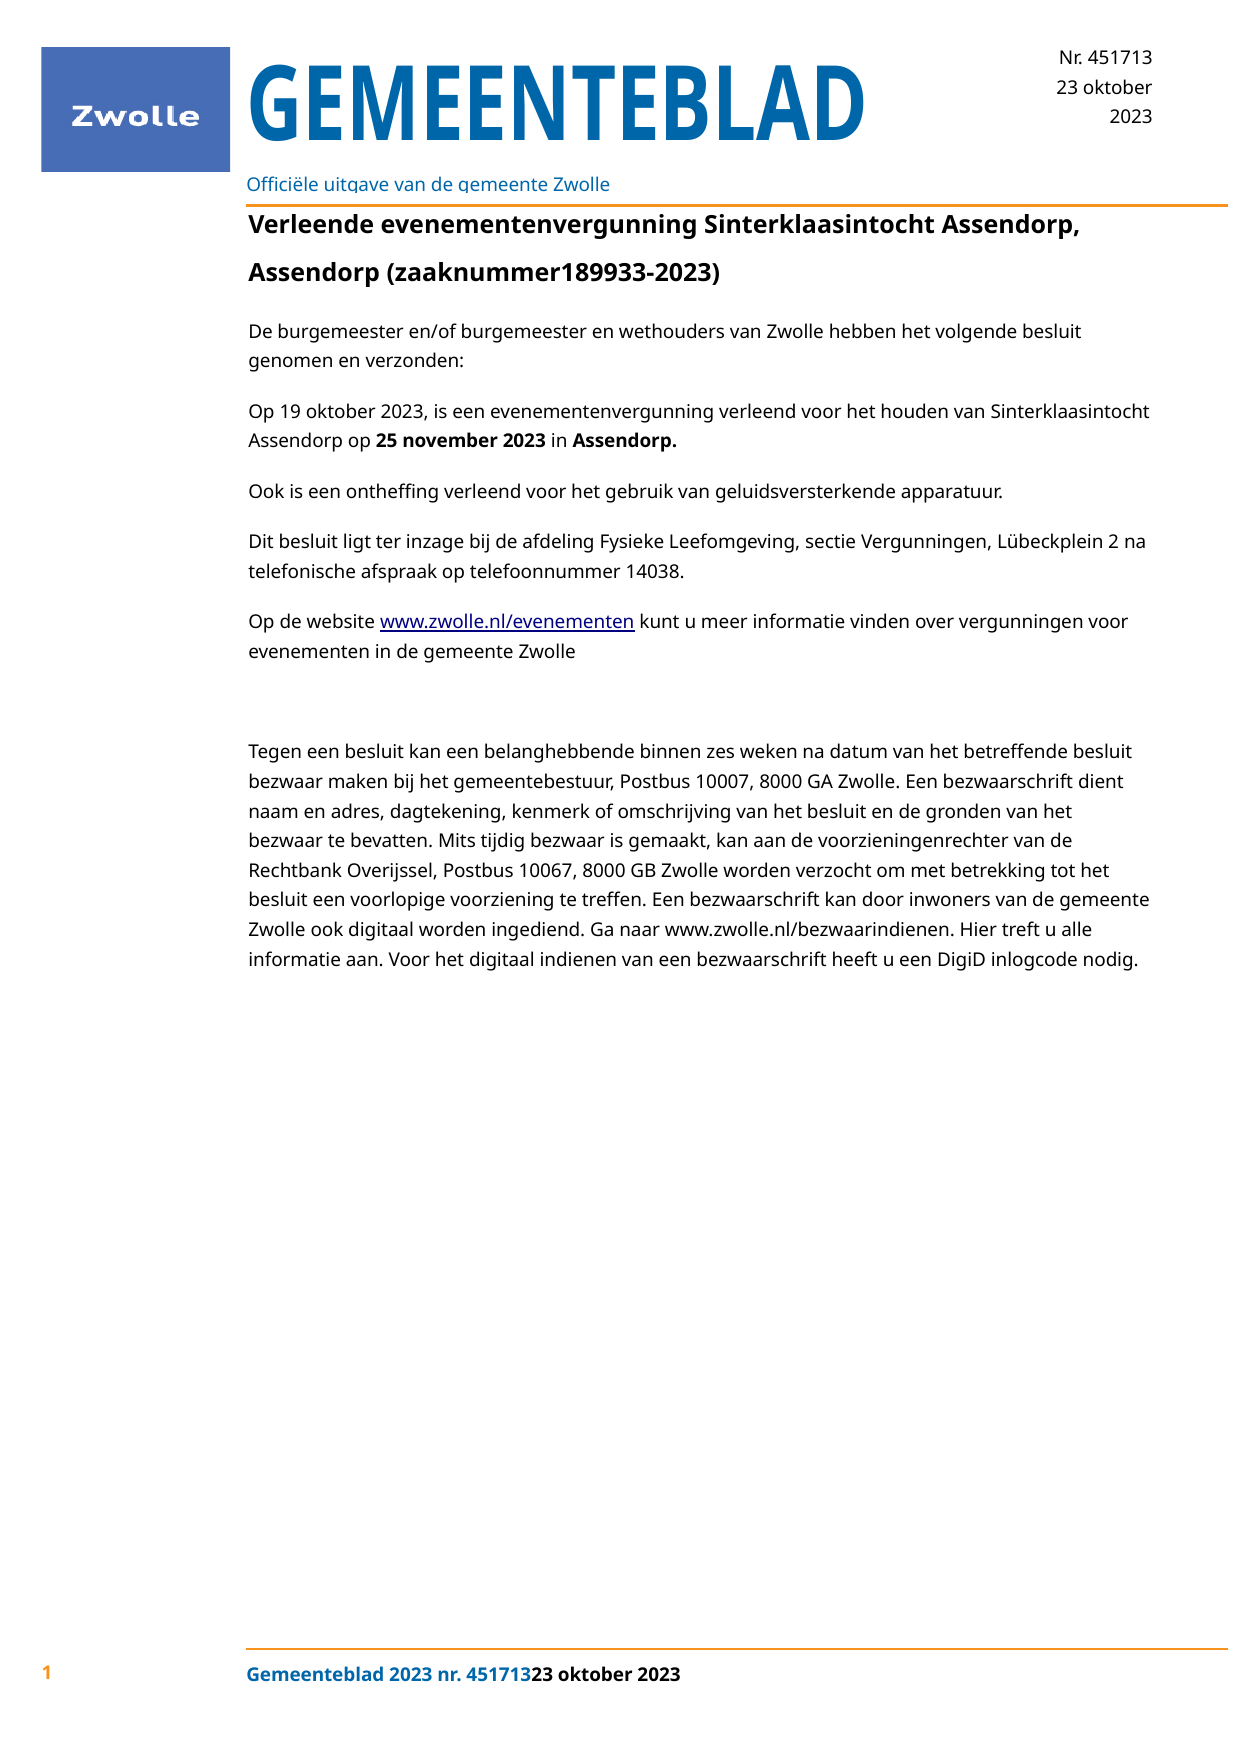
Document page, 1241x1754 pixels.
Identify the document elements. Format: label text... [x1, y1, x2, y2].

text Ook is een ontheffing verleend voor het gebruik van geluidsversterkende apparatuur. [248, 478, 1152, 504]
text Dit besluit ligt ter inzage bij de afdeling Fysieke Leefomgeving, sectie Vergunningen, Lübeckplein 2 na telefonische afspraak op telefoonnummer 14038. [248, 528, 1152, 584]
text Verleende evenementenvergunning Sinterklaasintocht Assendorp, Assendorp (zaaknummer189933-2023) [248, 207, 1152, 288]
text Op de website www.zwolle.nl/evenementen kunt u meer informatie vinden over vergunningen voor evenementen in de gemeente Zwolle [248, 608, 1152, 664]
text Tegen een besluit kan een belanghebbende binnen zes weken na datum van het betreffende besluit bezwaar maken bij het gemeentebestuur, Postbus 10007, 8000 GA Zwolle. Een bezwaarschrift dient naam en adres, dagtekening, kenmerk of omschrijving van het besluit en de gronden van het bezwaar te bevatten. Mits tijdig bezwaar is gemaakt, kan aan de voorzieningenrechter van de Rechtbank Overijssel, Postbus 10067, 8000 GB Zwolle worden verzocht om met betrekking tot het besluit een voorlopige voorziening te treffen. Een bezwaarschrift kan door inwoners van de gemeente Zwolle ook digitaal worden ingediend. Ga naar www.zwolle.nl/bezwaarindienen. Hier treft u alle informatie aan. Voor het digitaal indienen van een bezwaarschrift heeft u een DigiD inlogcode nodig. [248, 739, 1152, 972]
text De burgemeester en/of burgemeester en wethouders van Zwolle hebben het volgende besluit genomen en verzonden: [248, 318, 1152, 373]
text Op 19 oktober 2023, is een evenementenvergunning verleend voor het houden van Sinterklaasintocht Assendorp op 25 november 2023 in Assendorp. [248, 398, 1152, 453]
picture [41, 47, 231, 172]
